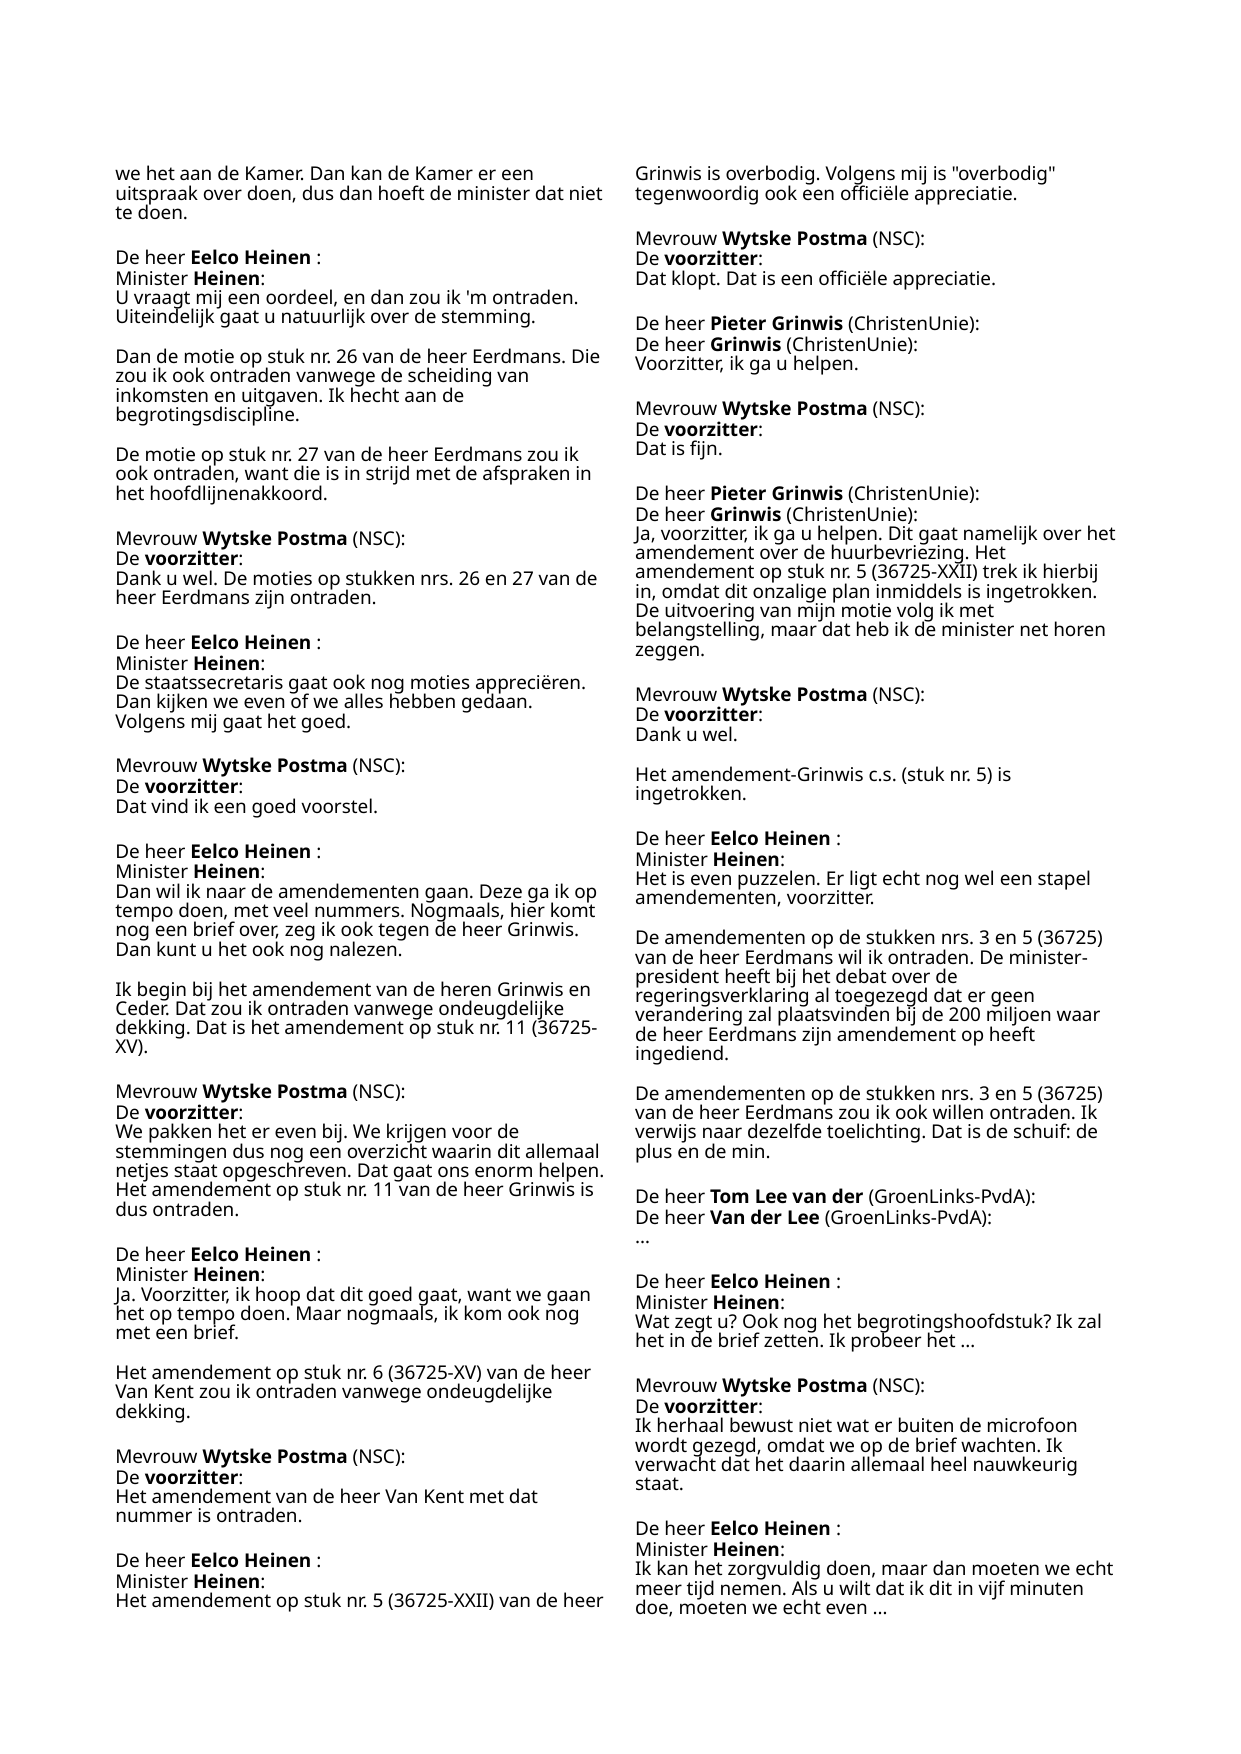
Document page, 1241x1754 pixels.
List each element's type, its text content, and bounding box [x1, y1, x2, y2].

text we het aan de Kamer. Dan kan de Kamer er een uitspraak over doen, dus dan hoeft de minister dat niet te doen. [115, 165, 605, 223]
text De amendementen op de stukken nrs. 3 en 5 (36725) van de heer Eerdmans zou ik ook willen ontraden. Ik verwijs naar dezelfde toelichting. Dat is de schuif: de plus en de min. [635, 1085, 1125, 1162]
text Minister Heinen: [635, 1541, 1125, 1560]
text Mevrouw Wytske Postma (NSC): [635, 681, 1125, 706]
text De voorzitter: [115, 1104, 605, 1123]
text U vraagt mij een oordeel, en dan zou ik 'm ontraden. Uiteindelijk gaat u natuurlijk over de stemming. [115, 289, 605, 327]
text Mevrouw Wytske Postma (NSC): [115, 1443, 605, 1469]
text De amendementen op de stukken nrs. 3 en 5 (36725) van de heer Eerdmans wil ik ontraden. De minister-president heeft bij het debat over de regeringsverklaring al toegezegd dat er geen verandering zal plaatsvinden bij de 200 miljoen waar de heer Eerdmans zijn amendement op heeft ingediend. [635, 929, 1125, 1064]
text Ja, voorzitter, ik ga u helpen. Dit gaat namelijk over het amendement over de huurbevriezing. Het amendement op stuk nr. 5 (36725-XXII) trek ik hierbij in, omdat dit onzalige plan inmiddels is ingetrokken. De uitvoering van mijn motie volg ik met belangstelling, maar dat heb ik de minister net horen zeggen. [635, 525, 1125, 660]
text Minister Heinen: [115, 863, 605, 883]
text De heer Pieter Grinwis (ChristenUnie): [635, 480, 1125, 506]
text De voorzitter: [635, 1398, 1125, 1417]
text Het is even puzzelen. Er ligt echt nog wel een stapel amendementen, voorzitter. [635, 870, 1125, 909]
text De voorzitter: [115, 778, 605, 798]
text Voorzitter, ik ga u helpen. [635, 355, 1125, 374]
text De heer Grinwis (ChristenUnie): [635, 506, 1125, 525]
text Het amendement-Grinwis c.s. (stuk nr. 5) is ingetrokken. [635, 766, 1125, 804]
text De heer Tom Lee van der (GroenLinks-PvdA): [635, 1183, 1125, 1209]
text De heer Eelco Heinen : [115, 1241, 605, 1266]
text Dan de motie op stuk nr. 26 van de heer Eerdmans. Die zou ik ook ontraden vanwege de scheiding van inkomsten en uitgaven. Ik hecht aan de begrotingsdiscipline. [115, 348, 605, 425]
text Mevrouw Wytske Postma (NSC): [635, 395, 1125, 421]
text De heer Van der Lee (GroenLinks-PvdA): [635, 1209, 1125, 1228]
text Mevrouw Wytske Postma (NSC): [635, 1372, 1125, 1398]
text Dat klopt. Dat is een officiële appreciatie. [635, 270, 1125, 289]
text Mevrouw Wytske Postma (NSC): [115, 1078, 605, 1104]
text De voorzitter: [115, 550, 605, 570]
text Minister Heinen: [635, 851, 1125, 870]
text Mevrouw Wytske Postma (NSC): [115, 525, 605, 550]
text De heer Eelco Heinen : [115, 1547, 605, 1573]
text De voorzitter: [115, 1469, 605, 1488]
text Ik herhaal bewust niet wat er buiten de microfoon wordt gezegd, omdat we op de brief wachten. Ik verwacht dat het daarin allemaal heel nauwkeurig staat. [635, 1417, 1125, 1494]
text De heer Eelco Heinen : [635, 825, 1125, 851]
text De heer Eelco Heinen : [115, 838, 605, 863]
text Ik begin bij het amendement van de heren Grinwis en Ceder. Dat zou ik ontraden vanwege ondeugdelijke dekking. Dat is het amendement op stuk nr. 11 (36725-XV). [115, 981, 605, 1058]
text Minister Heinen: [115, 270, 605, 289]
text Minister Heinen: [635, 1294, 1125, 1313]
text Mevrouw Wytske Postma (NSC): [115, 753, 605, 778]
text De motie op stuk nr. 27 van de heer Eerdmans zou ik ook ontraden, want die is in strijd met de afspraken in het hoofdlijnenakkoord. [115, 446, 605, 504]
text De heer Eelco Heinen : [115, 629, 605, 655]
text Ja. Voorzitter, ik hoop dat dit goed gaat, want we gaan het op tempo doen. Maar nogmaals, ik kom ook nog met een brief. [115, 1286, 605, 1343]
text De voorzitter: [635, 250, 1125, 270]
text Ik kan het zorgvuldig doen, maar dan moeten we echt meer tijd nemen. Als u wilt dat ik dit in vijf minuten doe, moeten we echt even … [635, 1560, 1125, 1618]
text Mevrouw Wytske Postma (NSC): [635, 225, 1125, 250]
text Dank u wel. [635, 726, 1125, 745]
text De heer Eelco Heinen : [115, 244, 605, 270]
text De heer Eelco Heinen : [635, 1268, 1125, 1294]
text Dank u wel. De moties op stukken nrs. 26 en 27 van de heer Eerdmans zijn ontraden. [115, 570, 605, 608]
text Dat is fijn. [635, 440, 1125, 459]
text Minister Heinen: [115, 1266, 605, 1286]
text Dat vind ik een goed voorstel. [115, 798, 605, 817]
text De heer Eelco Heinen : [635, 1515, 1125, 1541]
text Wat zegt u? Ook nog het begrotingshoofdstuk? Ik zal het in de brief zetten. Ik probeer het … [635, 1313, 1125, 1352]
text We pakken het er even bij. We krijgen voor de stemmingen dus nog een overzicht waarin dit allemaal netjes staat opgeschreven. Dat gaat ons enorm helpen. Het amendement op stuk nr. 11 van de heer Grinwis is dus ontraden. [115, 1123, 605, 1220]
text De staatssecretaris gaat ook nog moties appreciëren. Dan kijken we even of we alles hebben gedaan. Volgens mij gaat het goed. [115, 674, 605, 732]
text Minister Heinen: [115, 1573, 605, 1592]
text Het amendement van de heer Van Kent met dat nummer is ontraden. [115, 1488, 605, 1526]
text Het amendement op stuk nr. 5 (36725-XXII) van de heer [115, 1592, 605, 1612]
text De voorzitter: [635, 706, 1125, 726]
text De heer Pieter Grinwis (ChristenUnie): [635, 310, 1125, 336]
text Dan wil ik naar de amendementen gaan. Deze ga ik op tempo doen, met veel nummers. Nogmaals, hier komt nog een brief over, zeg ik ook tegen de heer Grinwis. Dan kunt u het ook nog nalezen. [115, 883, 605, 960]
text Grinwis is overbodig. Volgens mij is "overbodig" tegenwoordig ook een officiële appreciatie. [635, 165, 1125, 204]
text De voorzitter: [635, 421, 1125, 440]
text De heer Grinwis (ChristenUnie): [635, 336, 1125, 355]
text … [635, 1228, 1125, 1247]
text Minister Heinen: [115, 655, 605, 674]
text Het amendement op stuk nr. 6 (36725-XV) van de heer Van Kent zou ik ontraden vanwege ondeugdelijke dekking. [115, 1364, 605, 1422]
